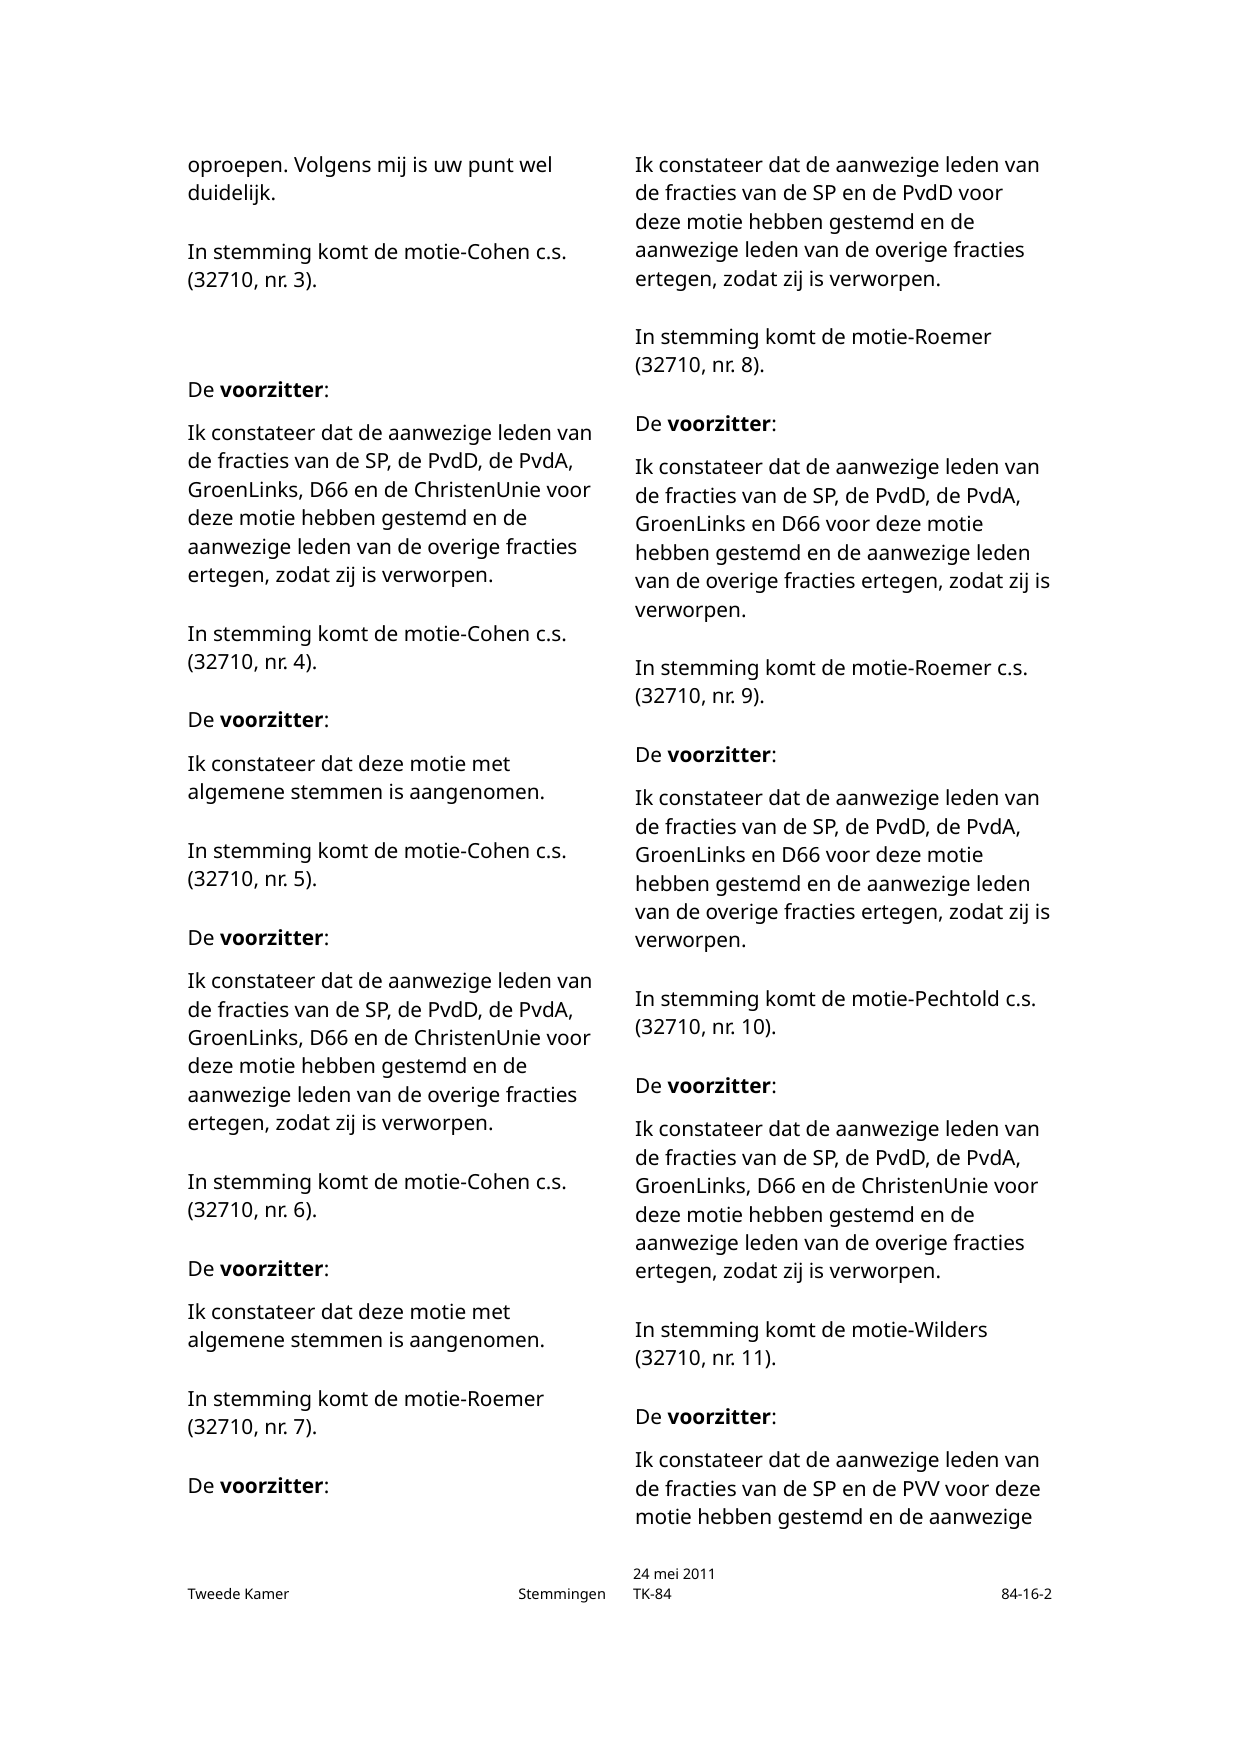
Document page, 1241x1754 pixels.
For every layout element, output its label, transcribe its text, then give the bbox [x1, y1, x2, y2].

text In stemming komt de motie-Cohen c.s. (32710, nr. 4). [187, 619, 605, 676]
text Ik constateer dat deze motie met algemene stemmen is aangenomen. [187, 749, 605, 806]
text oproepen. Volgens mij is uw punt wel duidelijk. [187, 150, 605, 207]
text De voorzitter: [187, 1254, 605, 1282]
text In stemming komt de motie-Cohen c.s. (32710, nr. 3). [187, 237, 605, 294]
text De voorzitter: [635, 409, 1053, 437]
text Ik constateer dat de aanwezige leden van de fracties van de SP, de PvdD, de PvdA, GroenLinks, D66 en de ChristenUnie voor deze motie hebben gestemd en de aanwezige leden van de overige fracties ertegen, zodat zij is verworpen. [187, 418, 605, 589]
text Ik constateer dat deze motie met algemene stemmen is aangenomen. [187, 1297, 605, 1354]
text In stemming komt de motie-Roemer c.s. (32710, nr. 9). [635, 653, 1053, 710]
text Ik constateer dat de aanwezige leden van de fracties van de SP en de PvdD voor deze motie hebben gestemd en de aanwezige leden van de overige fracties ertegen, zodat zij is verworpen. [635, 150, 1053, 292]
text In stemming komt de motie-Wilders (32710, nr. 11). [635, 1315, 1053, 1372]
text De voorzitter: [187, 1471, 605, 1499]
text Ik constateer dat de aanwezige leden van de fracties van de SP, de PvdD, de PvdA, GroenLinks en D66 voor deze motie hebben gestemd en de aanwezige leden van de overige fracties ertegen, zodat zij is verworpen. [635, 452, 1053, 623]
text De voorzitter: [635, 1402, 1053, 1430]
text De voorzitter: [187, 706, 605, 734]
text Ik constateer dat de aanwezige leden van de fracties van de SP en de PVV voor deze motie hebben gestemd en de aanwezige [635, 1445, 1053, 1531]
text In stemming komt de motie-Cohen c.s. (32710, nr. 5). [187, 836, 605, 893]
text Ik constateer dat de aanwezige leden van de fracties van de SP, de PvdD, de PvdA, GroenLinks, D66 en de ChristenUnie voor deze motie hebben gestemd en de aanwezige leden van de overige fracties ertegen, zodat zij is verworpen. [187, 966, 605, 1137]
text In stemming komt de motie-Cohen c.s. (32710, nr. 6). [187, 1167, 605, 1224]
text In stemming komt de motie-Pechtold c.s. (32710, nr. 10). [635, 984, 1053, 1041]
text De voorzitter: [187, 923, 605, 951]
text De voorzitter: [635, 740, 1053, 768]
text In stemming komt de motie-Roemer (32710, nr. 7). [187, 1384, 605, 1441]
text  [187, 324, 605, 352]
text In stemming komt de motie-Roemer (32710, nr. 8). [635, 322, 1053, 379]
text De voorzitter: [187, 375, 605, 403]
text Ik constateer dat de aanwezige leden van de fracties van de SP, de PvdD, de PvdA, GroenLinks, D66 en de ChristenUnie voor deze motie hebben gestemd en de aanwezige leden van de overige fracties ertegen, zodat zij is verworpen. [635, 1114, 1053, 1285]
text De voorzitter: [635, 1071, 1053, 1099]
text Ik constateer dat de aanwezige leden van de fracties van de SP, de PvdD, de PvdA, GroenLinks en D66 voor deze motie hebben gestemd en de aanwezige leden van de overige fracties ertegen, zodat zij is verworpen. [635, 783, 1053, 954]
